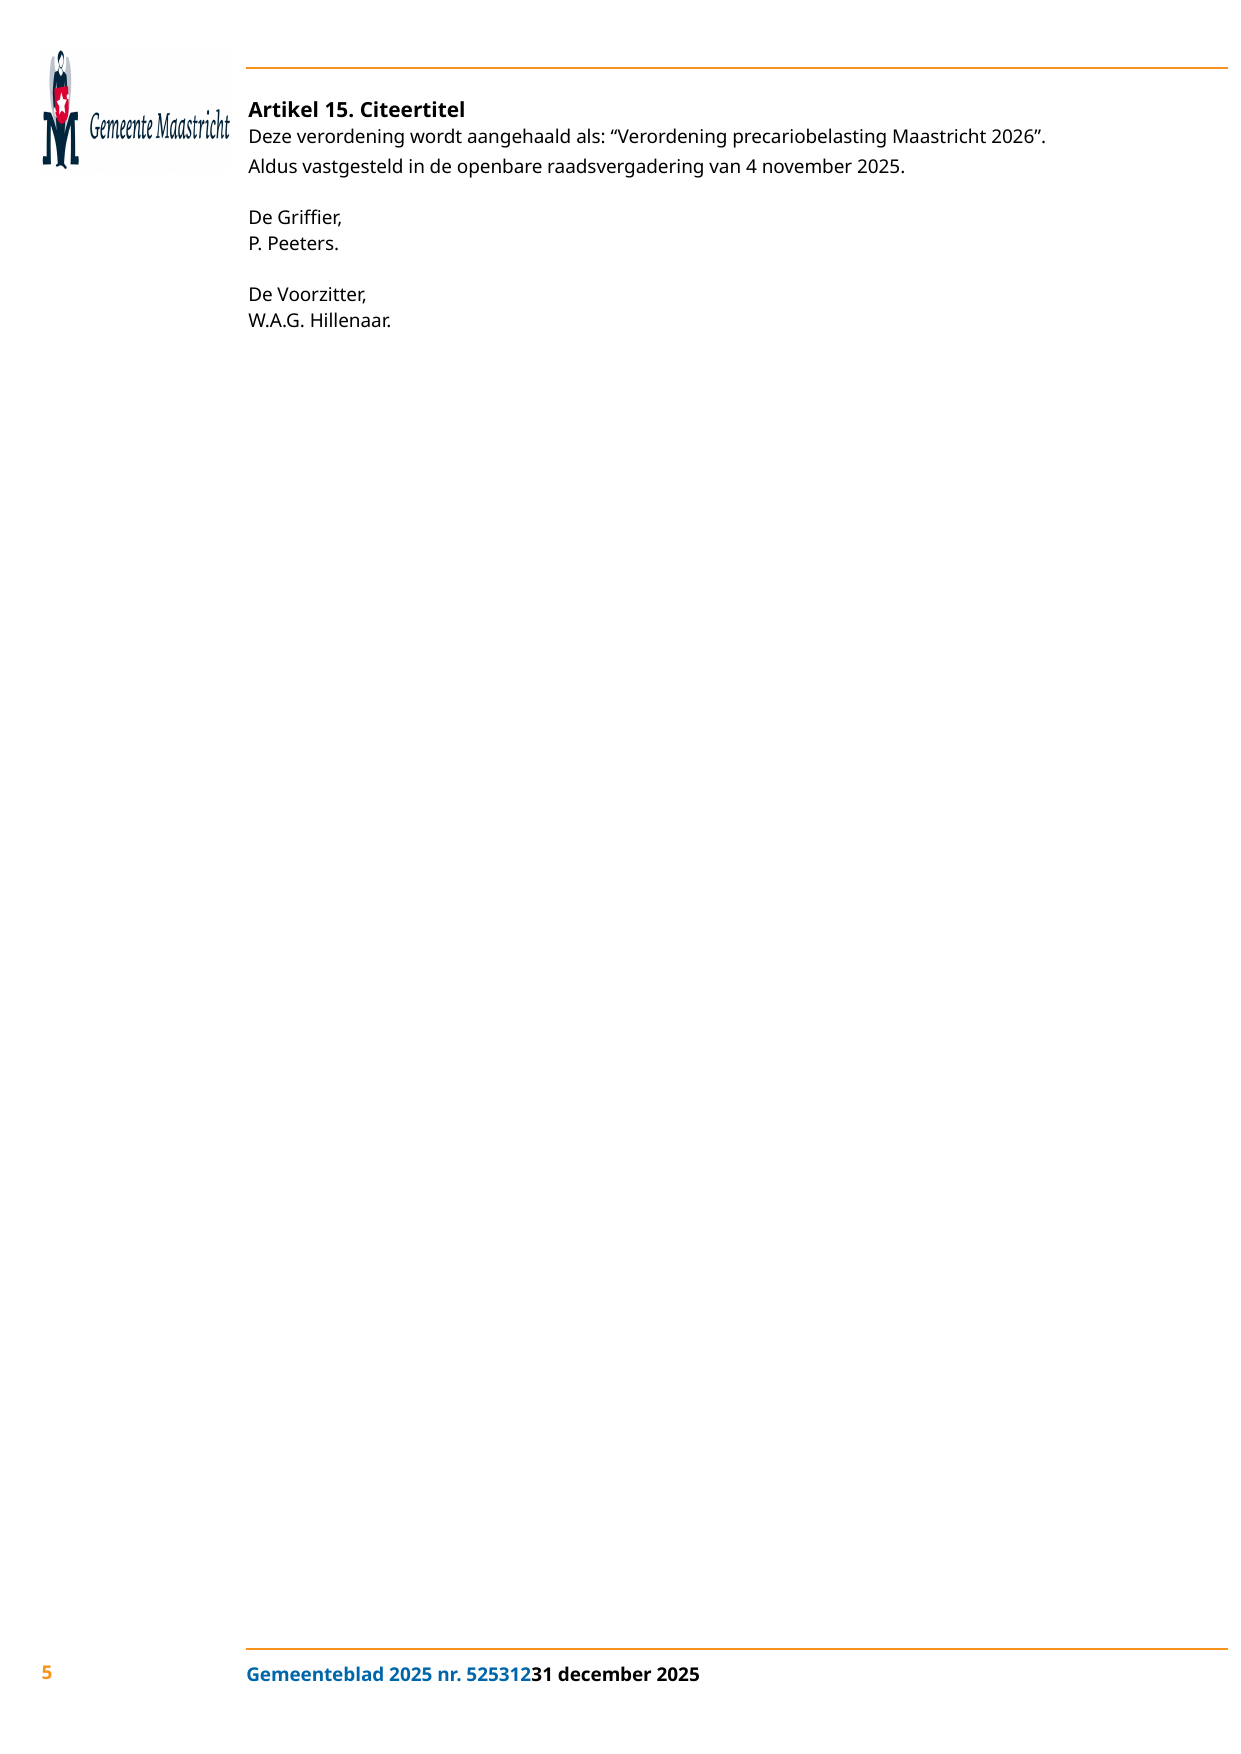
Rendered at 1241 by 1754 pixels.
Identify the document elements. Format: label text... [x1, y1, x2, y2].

text P. Peeters. [248, 230, 1152, 256]
text Artikel 15. Citeertitel [248, 95, 1152, 123]
picture [41, 47, 231, 172]
text De Voorzitter, [248, 281, 1152, 307]
text Aldus vastgesteld in de openbare raadsvergadering van 4 november 2025. [248, 153, 1152, 178]
text Deze verordening wordt aangehaald als: “Verordening precariobelasting Maastricht 2026”. [248, 123, 1152, 149]
text W.A.G. Hillenaar. [248, 307, 1152, 333]
text De Griffier, [248, 204, 1152, 230]
